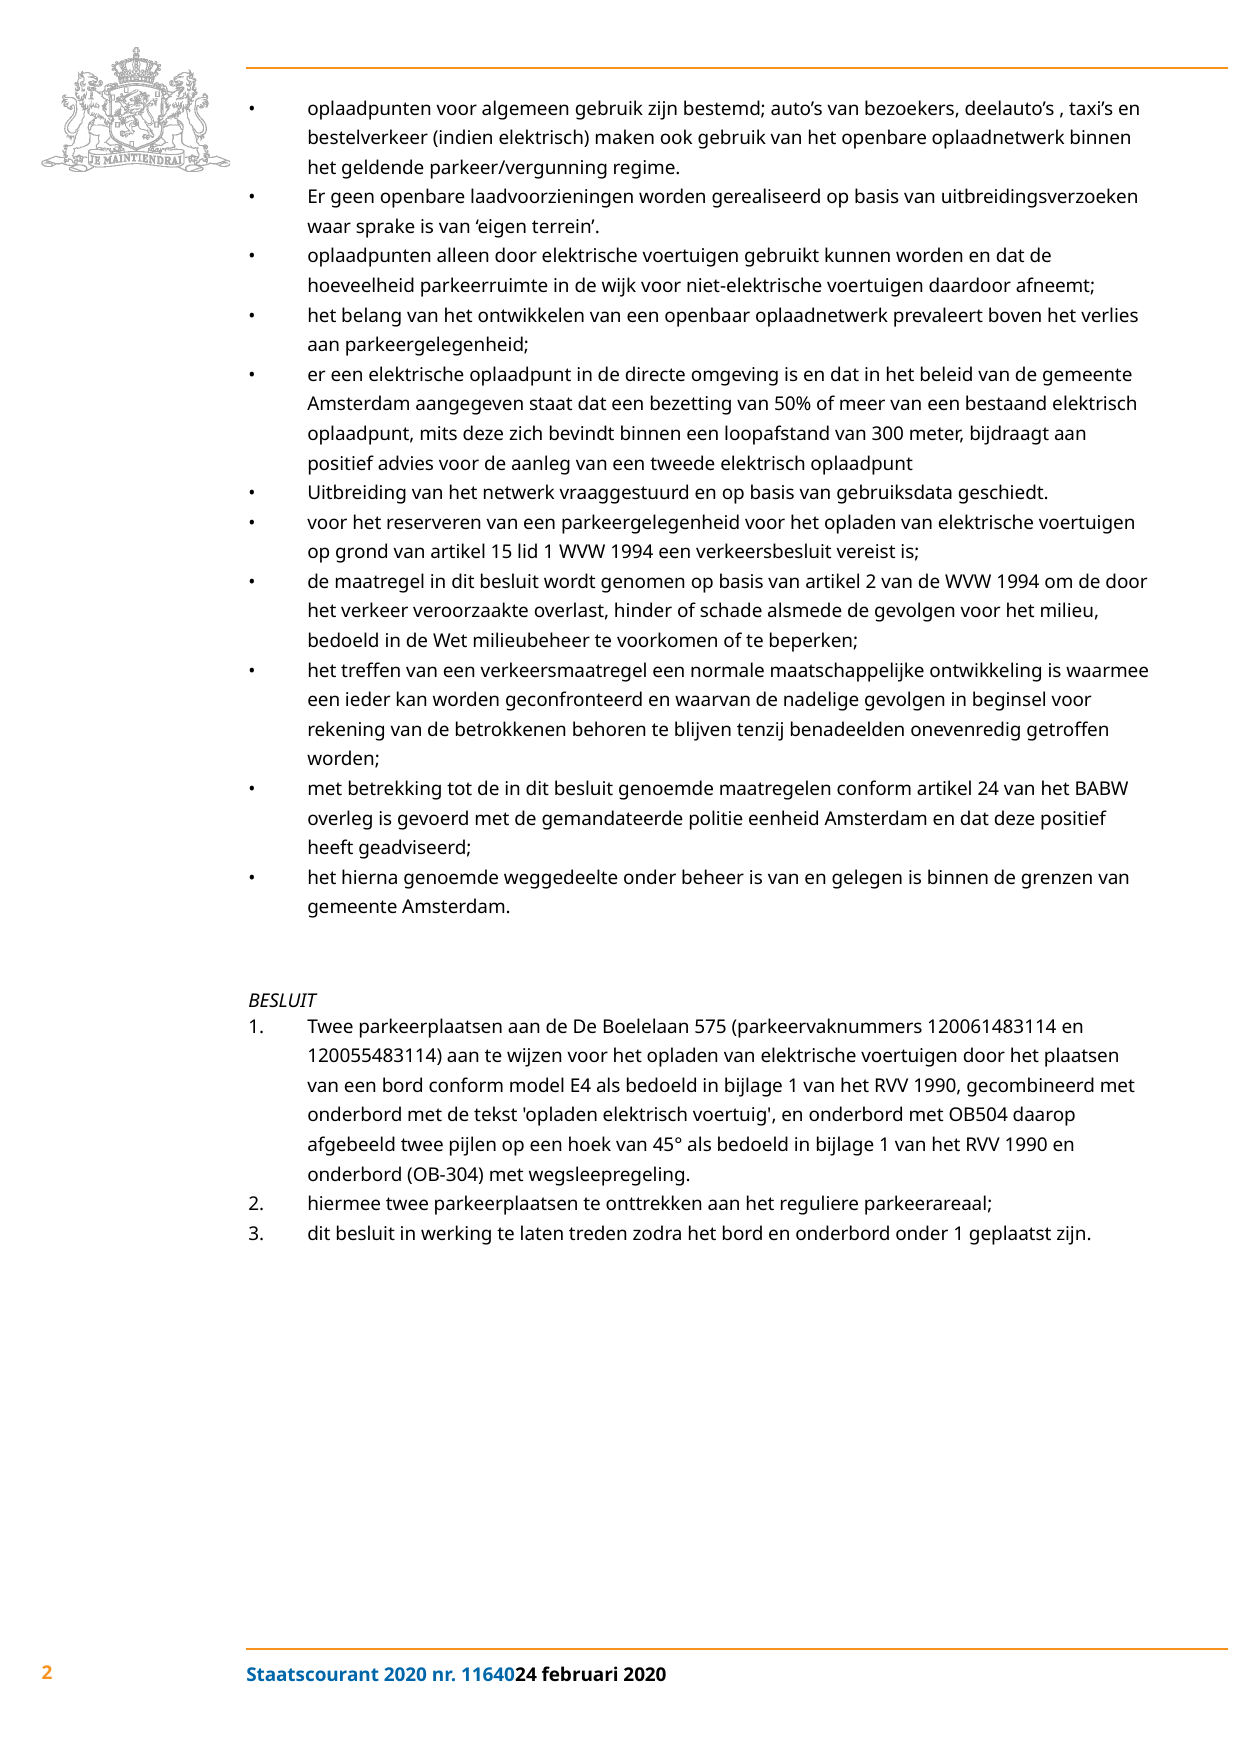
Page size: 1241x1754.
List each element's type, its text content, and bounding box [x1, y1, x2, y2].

list oplaadpunten alleen door elektrische voertuigen gebruikt kunnen worden en dat de hoeveelheid parkeerruimte in de wijk voor niet-elektrische voertuigen daardoor afneemt; [248, 243, 1152, 298]
list hiermee twee parkeerplaatsen te onttrekken aan het reguliere parkeerareaal; [248, 1190, 1152, 1216]
list oplaadpunten voor algemeen gebruik zijn bestemd; auto’s van bezoekers, deelauto’s , taxi’s en bestelverkeer (indien elektrisch) maken ook gebruik van het openbare oplaadnetwerk binnen het geldende parkeer/vergunning regime. [248, 95, 1152, 180]
list de maatregel in dit besluit wordt genomen op basis van artikel 2 van de WVW 1994 om de door het verkeer veroorzaakte overlast, hinder of schade alsmede de gevolgen voor het milieu, bedoeld in de Wet milieubeheer te voorkomen of te beperken; [248, 568, 1152, 653]
list er een elektrische oplaadpunt in de directe omgeving is en dat in het beleid van de gemeente Amsterdam aangegeven staat dat een bezetting van 50% of meer van een bestaand elektrisch oplaadpunt, mits deze zich bevindt binnen een loopafstand van 300 meter, bijdraagt aan positief advies voor de aanleg van een tweede elektrisch oplaadpunt [248, 361, 1152, 476]
text BESLUIT [248, 987, 1152, 1013]
picture [41, 47, 231, 172]
list met betrekking tot de in dit besluit genoemde maatregelen conform artikel 24 van het BABW overleg is gevoerd met de gemandateerde politie eenheid Amsterdam en dat deze positief heeft geadviseerd; [248, 775, 1152, 860]
list Er geen openbare laadvoorzieningen worden gerealiseerd op basis van uitbreidingsverzoeken waar sprake is van ‘eigen terrein’. [248, 183, 1152, 239]
list dit besluit in werking te laten treden zodra het bord en onderbord onder 1 geplaatst zijn. [248, 1220, 1152, 1246]
list het hierna genoemde weggedeelte onder beheer is van en gelegen is binnen de grenzen van gemeente Amsterdam. [248, 864, 1152, 919]
list het belang van het ontwikkelen van een openbaar oplaadnetwerk prevaleert boven het verlies aan parkeergelegenheid; [248, 302, 1152, 357]
list Twee parkeerplaatsen aan de De Boelelaan 575 (parkeervaknummers 120061483114 en 120055483114) aan te wijzen voor het opladen van elektrische voertuigen door het plaatsen van een bord conform model E4 als bedoeld in bijlage 1 van het RVV 1990, gecombineerd met onderbord met de tekst 'opladen elektrisch voertuig', en onderbord met OB504 daarop afgebeeld twee pijlen op een hoek van 45° als bedoeld in bijlage 1 van het RVV 1990 en onderbord (OB-304) met wegsleepregeling. [248, 1013, 1152, 1186]
list Uitbreiding van het netwerk vraaggestuurd en op basis van gebruiksdata geschiedt. [248, 479, 1152, 505]
list voor het reserveren van een parkeergelegenheid voor het opladen van elektrische voertuigen op grond van artikel 15 lid 1 WVW 1994 een verkeersbesluit vereist is; [248, 509, 1152, 564]
list het treffen van een verkeersmaatregel een normale maatschappelijke ontwikkeling is waarmee een ieder kan worden geconfronteerd en waarvan de nadelige gevolgen in beginsel voor rekening van de betrokkenen behoren te blijven tenzij benadeelden onevenredig getroffen worden; [248, 657, 1152, 771]
